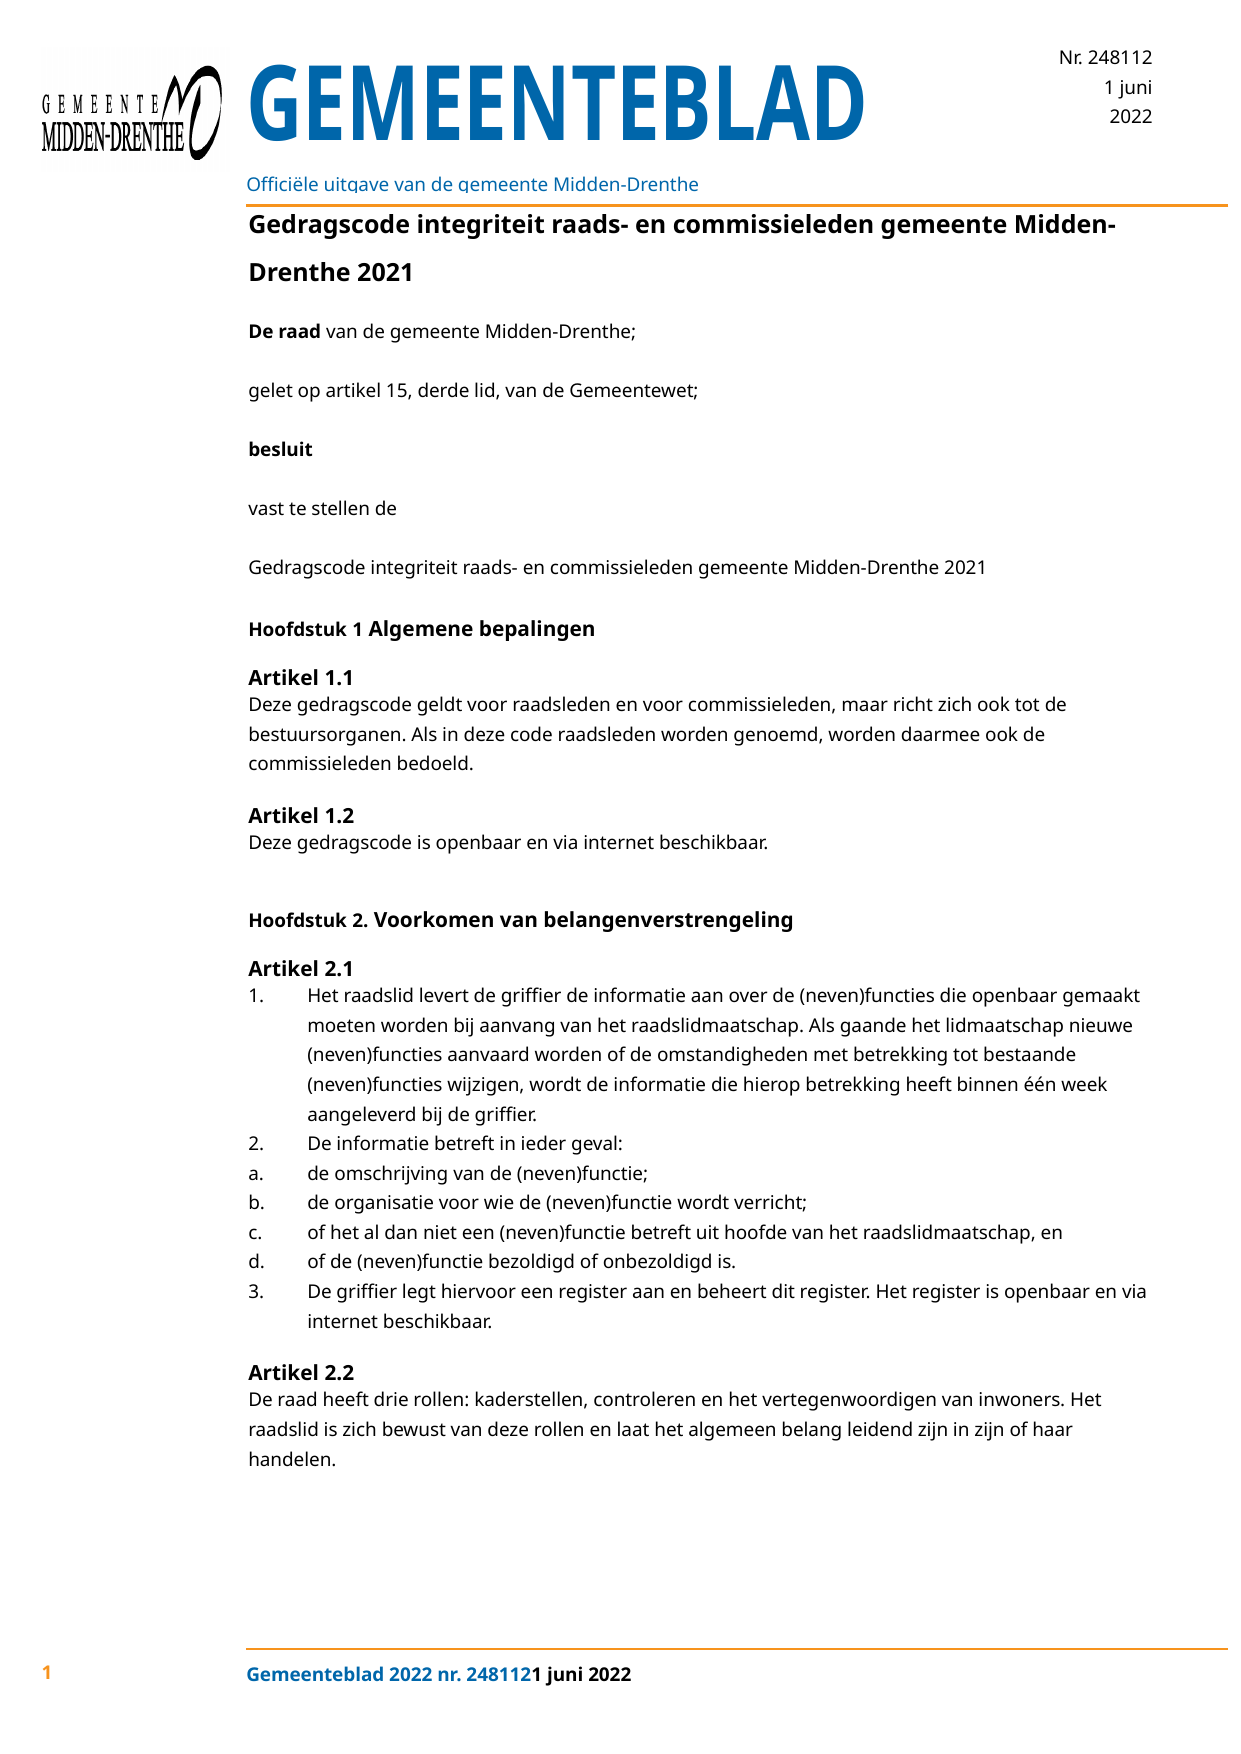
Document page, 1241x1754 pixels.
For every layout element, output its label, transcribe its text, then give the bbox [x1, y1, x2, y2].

text besluit [248, 436, 1152, 462]
text Hoofdstuk 2. Voorkomen van belangenverstrengeling [248, 905, 1152, 933]
picture [41, 47, 231, 172]
list de organisatie voor wie de (neven)functie wordt verricht; [248, 1189, 1152, 1215]
text Gedragscode integriteit raads- en commissieleden gemeente Midden-Drenthe 2021 [248, 207, 1152, 288]
list Het raadslid levert de griffier de informatie aan over de (neven)functies die openbaar gemaakt moeten worden bij aanvang van het raadslidmaatschap. Als gaande het lidmaatschap nieuwe (neven)functies aanvaard worden of de omstandigheden met betrekking tot bestaande (neven)functies wijzigen, wordt de informatie die hierop betrekking heeft binnen één week aangeleverd bij de griffier. [248, 982, 1152, 1126]
list De griffier legt hiervoor een register aan en beheert dit register. Het register is openbaar en via internet beschikbaar. [248, 1278, 1152, 1333]
text Artikel 1.2 [248, 801, 1152, 829]
list de omschrijving van de (neven)functie; [248, 1160, 1152, 1186]
list of de (neven)functie bezoldigd of onbezoldigd is. [248, 1249, 1152, 1274]
text Artikel 2.2 [248, 1358, 1152, 1387]
text gelet op artikel 15, derde lid, van de Gemeentewet; [248, 377, 1152, 403]
text Artikel 1.1 [248, 663, 1152, 691]
text De raad van de gemeente Midden-Drenthe; [248, 318, 1152, 344]
text Hoofdstuk 1 Algemene bepalingen [248, 614, 1152, 642]
list of het al dan niet een (neven)functie betreft uit hoofde van het raadslidmaatschap, en [248, 1219, 1152, 1245]
text De raad heeft drie rollen: kaderstellen, controleren en het vertegenwoordigen van inwoners. Het raadslid is zich bewust van deze rollen en laat het algemeen belang leidend zijn in zijn of haar handelen. [248, 1387, 1152, 1472]
list De informatie betreft in ieder geval: [248, 1130, 1152, 1156]
text vast te stellen de [248, 495, 1152, 521]
text Deze gedragscode is openbaar en via internet beschikbaar. [248, 829, 1152, 855]
text Artikel 2.1 [248, 954, 1152, 982]
text Gedragscode integriteit raads- en commissieleden gemeente Midden-Drenthe 2021 [248, 554, 1152, 580]
text Deze gedragscode geldt voor raadsleden en voor commissieleden, maar richt zich ook tot de bestuursorganen. Als in deze code raadsleden worden genoemd, worden daarmee ook de commissieleden bedoeld. [248, 691, 1152, 776]
